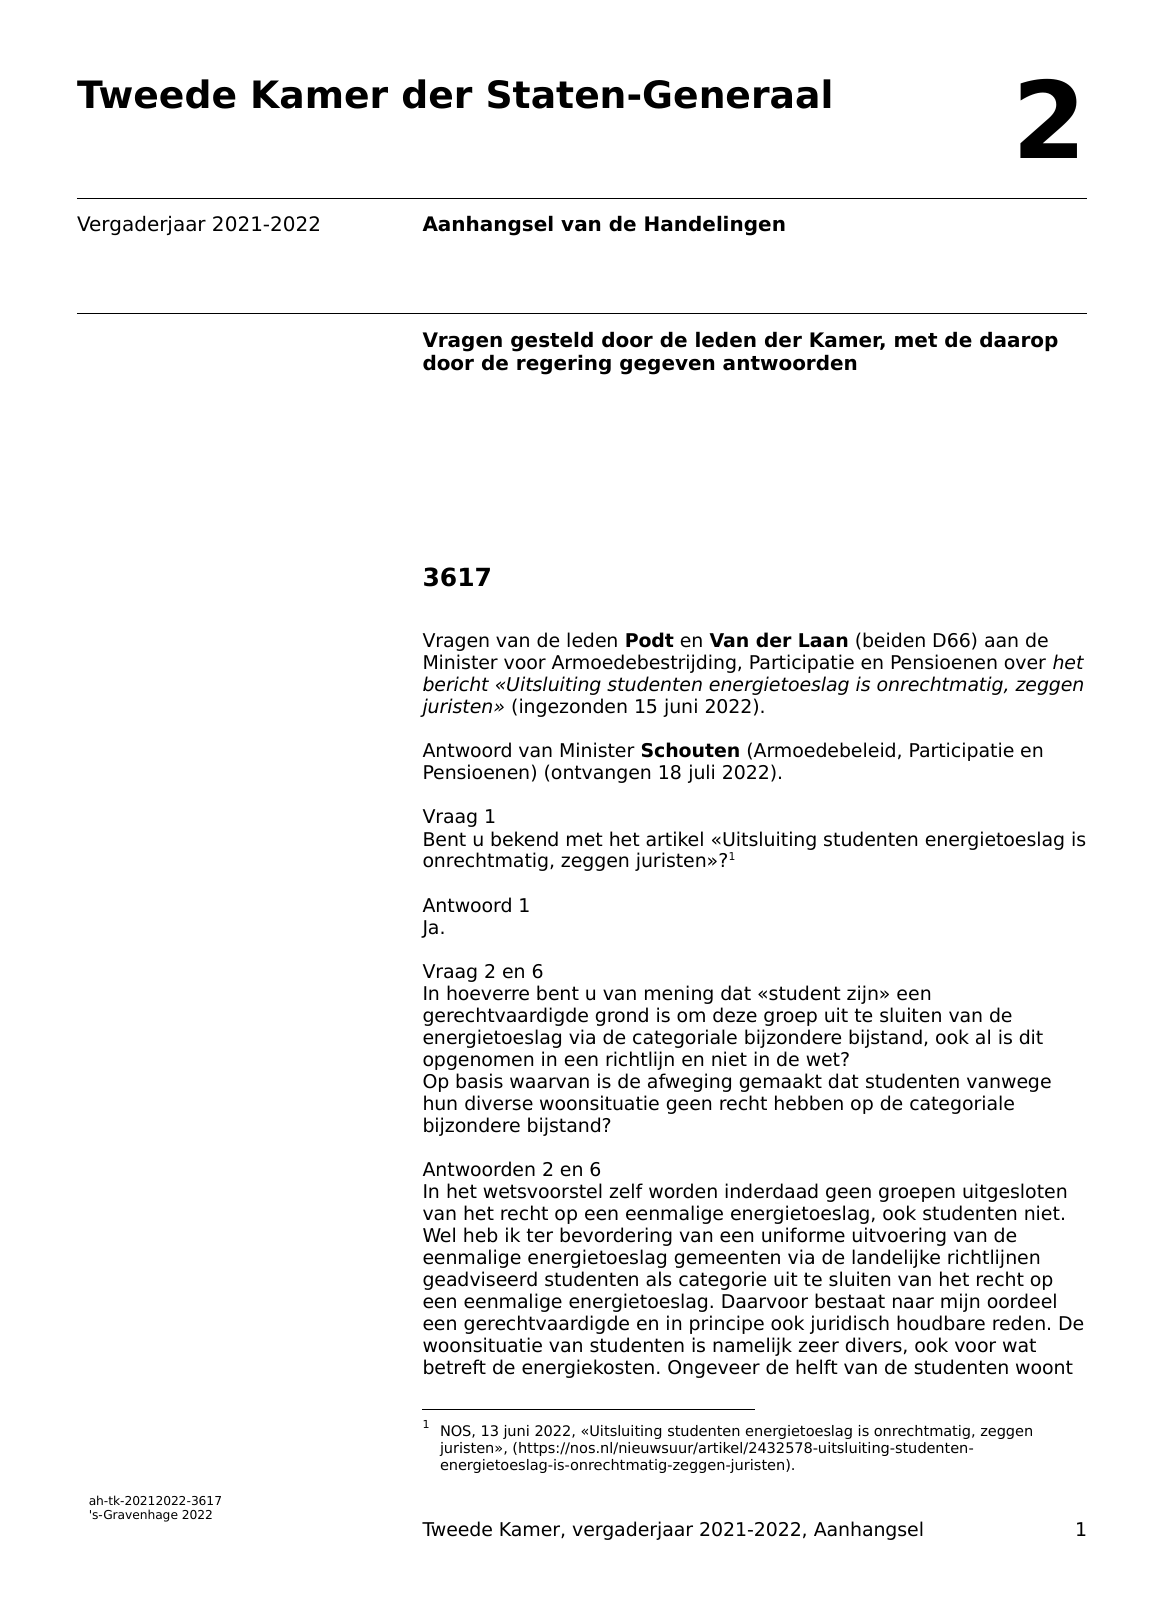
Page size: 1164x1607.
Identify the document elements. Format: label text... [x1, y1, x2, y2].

text Vraag 2 en 6 [422, 961, 1087, 983]
text Antwoord van Minister Schouten (Armoedebeleid, Participatie en Pensioenen) (ontvangen 18 juli 2022). [422, 740, 1087, 784]
text Bent u bekend met het artikel «Uitsluiting studenten energietoeslag is onrechtmatig, zeggen juristen»? [422, 828, 1087, 872]
table_cell [77, 314, 422, 375]
table_cell Aanhangsel van de Handelingen [422, 199, 1087, 313]
text In het wetsvoorstel zelf worden inderdaad geen groepen uitgesloten van het recht op een eenmalige energietoeslag, ook studenten niet. Wel heb ik ter bevordering van een uniforme uitvoering van de eenmalige energietoeslag gemeenten via de landelijke richtlijnen geadviseerd studenten als categorie uit te sluiten van het recht op een eenmalige energietoeslag. Daarvoor bestaat naar mijn oordeel een gerechtvaardigde en in principe ook juridisch houdbare reden. De woonsituatie van studenten is namelijk zeer divers, ook voor wat betreft de energiekosten. Ongeveer de helft van de studenten woont [422, 1181, 1087, 1378]
text Ja. [422, 917, 1087, 938]
text NOS, 13 juni 2022, «Uitsluiting studenten energietoeslag is onrechtmatig, zeggen juristen», (https://nos.nl/nieuwsuur/artikel/2432578-uitsluiting-studenten-energietoeslag-is-onrechtmatig-zeggen-juristen). [422, 1418, 1087, 1474]
text 's-Gravenhage 2022 [88, 1508, 323, 1522]
text Vraag 1 [422, 806, 1087, 828]
table_header 2 [886, 59, 1087, 198]
text ah-tk-20212022-3617 [88, 1494, 323, 1508]
text In hoeverre bent u van mening dat «student zijn» een gerechtvaardigde grond is om deze groep uit te sluiten van de energietoeslag via de categoriale bijzondere bijstand, ook al is dit opgenomen in een richtlijn en niet in de wet? [422, 983, 1087, 1071]
table_header Tweede Kamer der Staten-Generaal [77, 59, 886, 198]
table_cell Vergaderjaar 2021-2022 [77, 199, 422, 313]
table_cell Vragen gesteld door de leden der Kamer, met de daarop door de regering gegeven antwoorden [422, 314, 1087, 375]
text Op basis waarvan is de afweging gemaakt dat studenten vanwege hun diverse woonsituatie geen recht hebben op de categoriale bijzondere bijstand? [422, 1071, 1087, 1137]
text Antwoord 1 [422, 894, 1087, 917]
text Antwoorden 2 en 6 [422, 1159, 1087, 1181]
text Vragen van de leden Podt en Van der Laan (beiden D66) aan de Minister voor Armoedebestrijding, Participatie en Pensioenen over het bericht «Uitsluiting studenten energietoeslag is onrechtmatig, zeggen juristen» (ingezonden 15 juni 2022). [422, 630, 1087, 718]
text 3617 [422, 563, 1087, 592]
